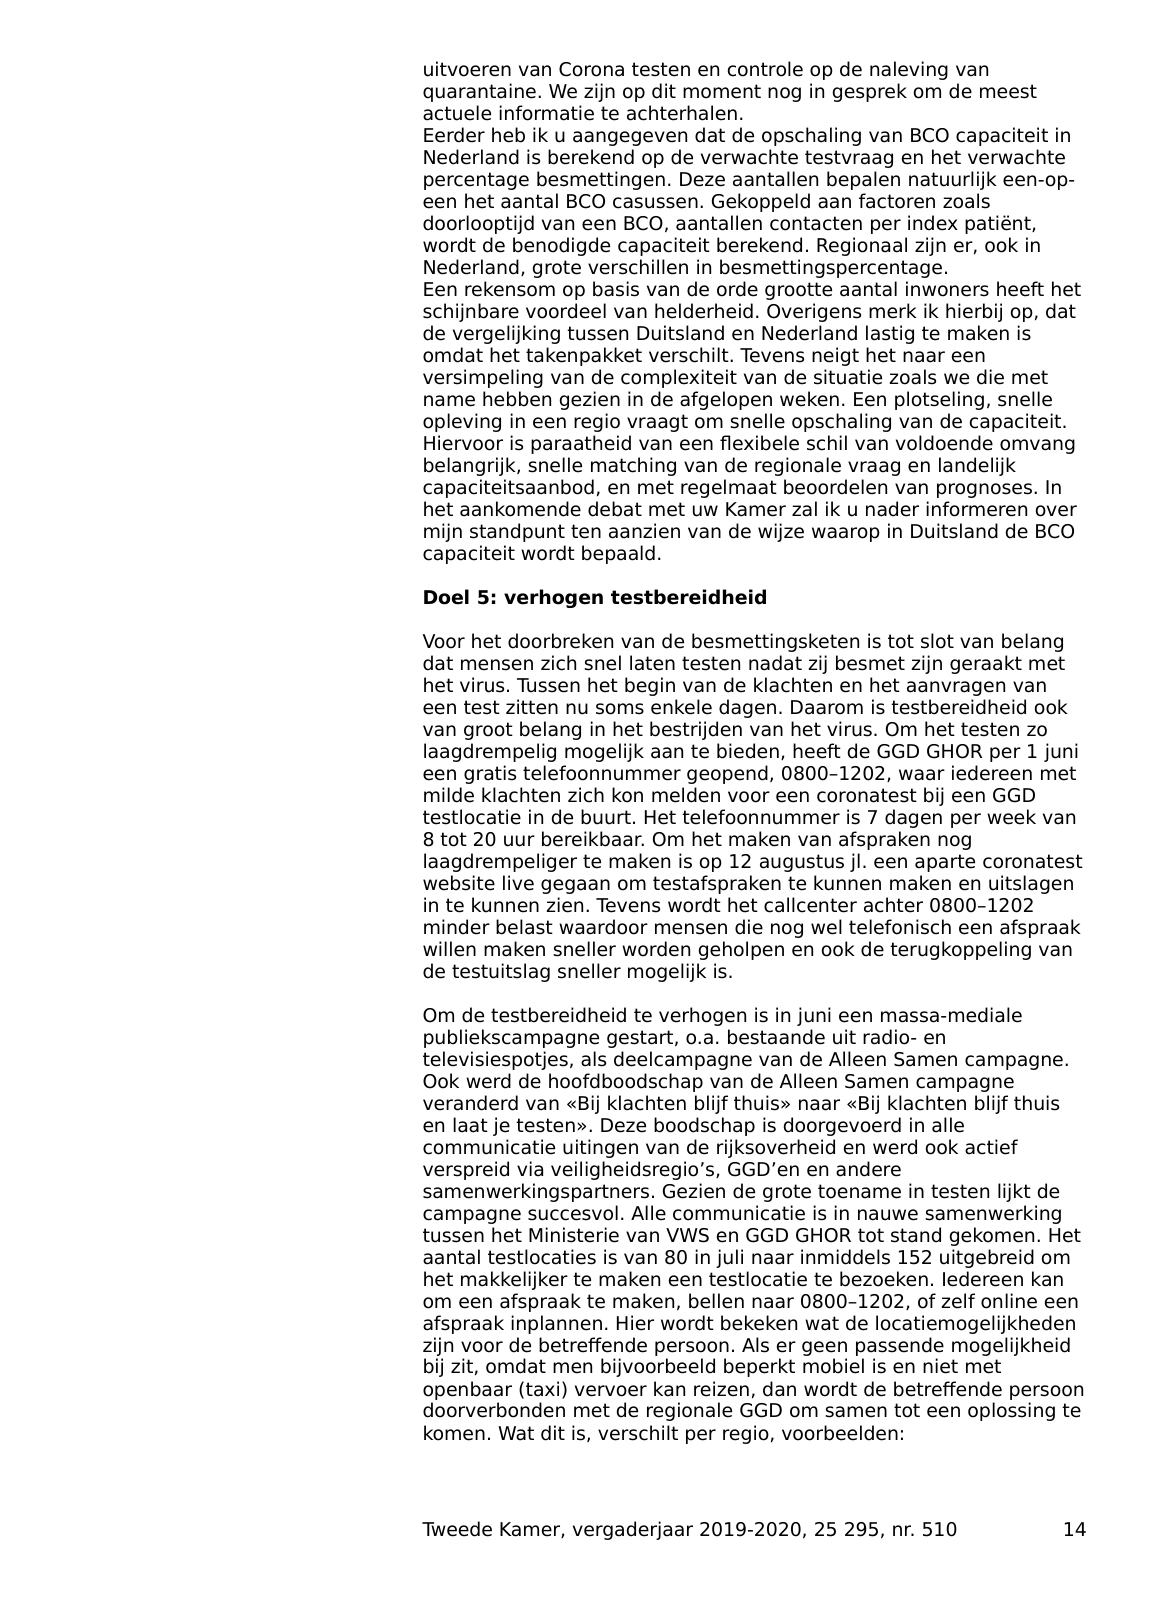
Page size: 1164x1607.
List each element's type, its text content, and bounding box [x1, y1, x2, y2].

text Een rekensom op basis van de orde grootte aantal inwoners heeft het schijnbare voordeel van helderheid. Overigens merk ik hierbij op, dat de vergelijking tussen Duitsland en Nederland lastig te maken is omdat het takenpakket verschilt. Tevens neigt het naar een versimpeling van de complexiteit van de situatie zoals we die met name hebben gezien in de afgelopen weken. Een plotseling, snelle opleving in een regio vraagt om snelle opschaling van de capaciteit. Hiervoor is paraatheid van een flexibele schil van voldoende omvang belangrijk, snelle matching van de regionale vraag en landelijk capaciteitsaanbod, en met regelmaat beoordelen van prognoses. In het aankomende debat met uw Kamer zal ik u nader informeren over mijn standpunt ten aanzien van de wijze waarop in Duitsland de BCO capaciteit wordt bepaald. [422, 279, 1087, 564]
subtitle Doel 5: verhogen testbereidheid [422, 587, 1087, 609]
text Voor het doorbreken van de besmettingsketen is tot slot van belang dat mensen zich snel laten testen nadat zij besmet zijn geraakt met het virus. Tussen het begin van de klachten en het aanvragen van een test zitten nu soms enkele dagen. Daarom is testbereidheid ook van groot belang in het bestrijden van het virus. Om het testen zo laagdrempelig mogelijk aan te bieden, heeft de GGD GHOR per 1 juni een gratis telefoonnummer geopend, 0800–1202, waar iedereen met milde klachten zich kon melden voor een coronatest bij een GGD testlocatie in de buurt. Het telefoonnummer is 7 dagen per week van 8 tot 20 uur bereikbaar. Om het maken van afspraken nog laagdrempeliger te maken is op 12 augustus jl. een aparte coronatest website live gegaan om testafspraken te kunnen maken en uitslagen in te kunnen zien. Tevens wordt het callcenter achter 0800–1202 minder belast waardoor mensen die nog wel telefonisch een afspraak willen maken sneller worden geholpen en ook de terugkoppeling van de testuitslag sneller mogelijk is. [422, 631, 1087, 983]
text Om de testbereidheid te verhogen is in juni een massa-mediale publiekscampagne gestart, o.a. bestaande uit radio- en televisiespotjes, als deelcampagne van de Alleen Samen campagne. Ook werd de hoofdboodschap van de Alleen Samen campagne veranderd van «Bij klachten blijf thuis» naar «Bij klachten blijf thuis en laat je testen». Deze boodschap is doorgevoerd in alle communicatie uitingen van de rijksoverheid en werd ook actief verspreid via veiligheidsregio’s, GGD’en en andere samenwerkingspartners. Gezien de grote toename in testen lijkt de campagne succesvol. Alle communicatie is in nauwe samenwerking tussen het Ministerie van VWS en GGD GHOR tot stand gekomen. Het aantal testlocaties is van 80 in juli naar inmiddels 152 uitgebreid om het makkelijker te maken een testlocatie te bezoeken. Iedereen kan om een afspraak te maken, bellen naar 0800–1202, of zelf online een afspraak inplannen. Hier wordt bekeken wat de locatiemogelijkheden zijn voor de betreffende persoon. Als er geen passende mogelijkheid bij zit, omdat men bijvoorbeeld beperkt mobiel is en niet met openbaar (taxi) vervoer kan reizen, dan wordt de betreffende persoon doorverbonden met de regionale GGD om samen tot een oplossing te komen. Wat dit is, verschilt per regio, voorbeelden: [422, 1005, 1087, 1444]
text Eerder heb ik u aangegeven dat de opschaling van BCO capaciteit in Nederland is berekend op de verwachte testvraag en het verwachte percentage besmettingen. Deze aantallen bepalen natuurlijk een-op-een het aantal BCO casussen. Gekoppeld aan factoren zoals doorlooptijd van een BCO, aantallen contacten per index patiënt, wordt de benodigde capaciteit berekend. Regionaal zijn er, ook in Nederland, grote verschillen in besmettingspercentage. [422, 125, 1087, 279]
text uitvoeren van Corona testen en controle op de naleving van quarantaine. We zijn op dit moment nog in gesprek om de meest actuele informatie te achterhalen. [422, 59, 1087, 125]
